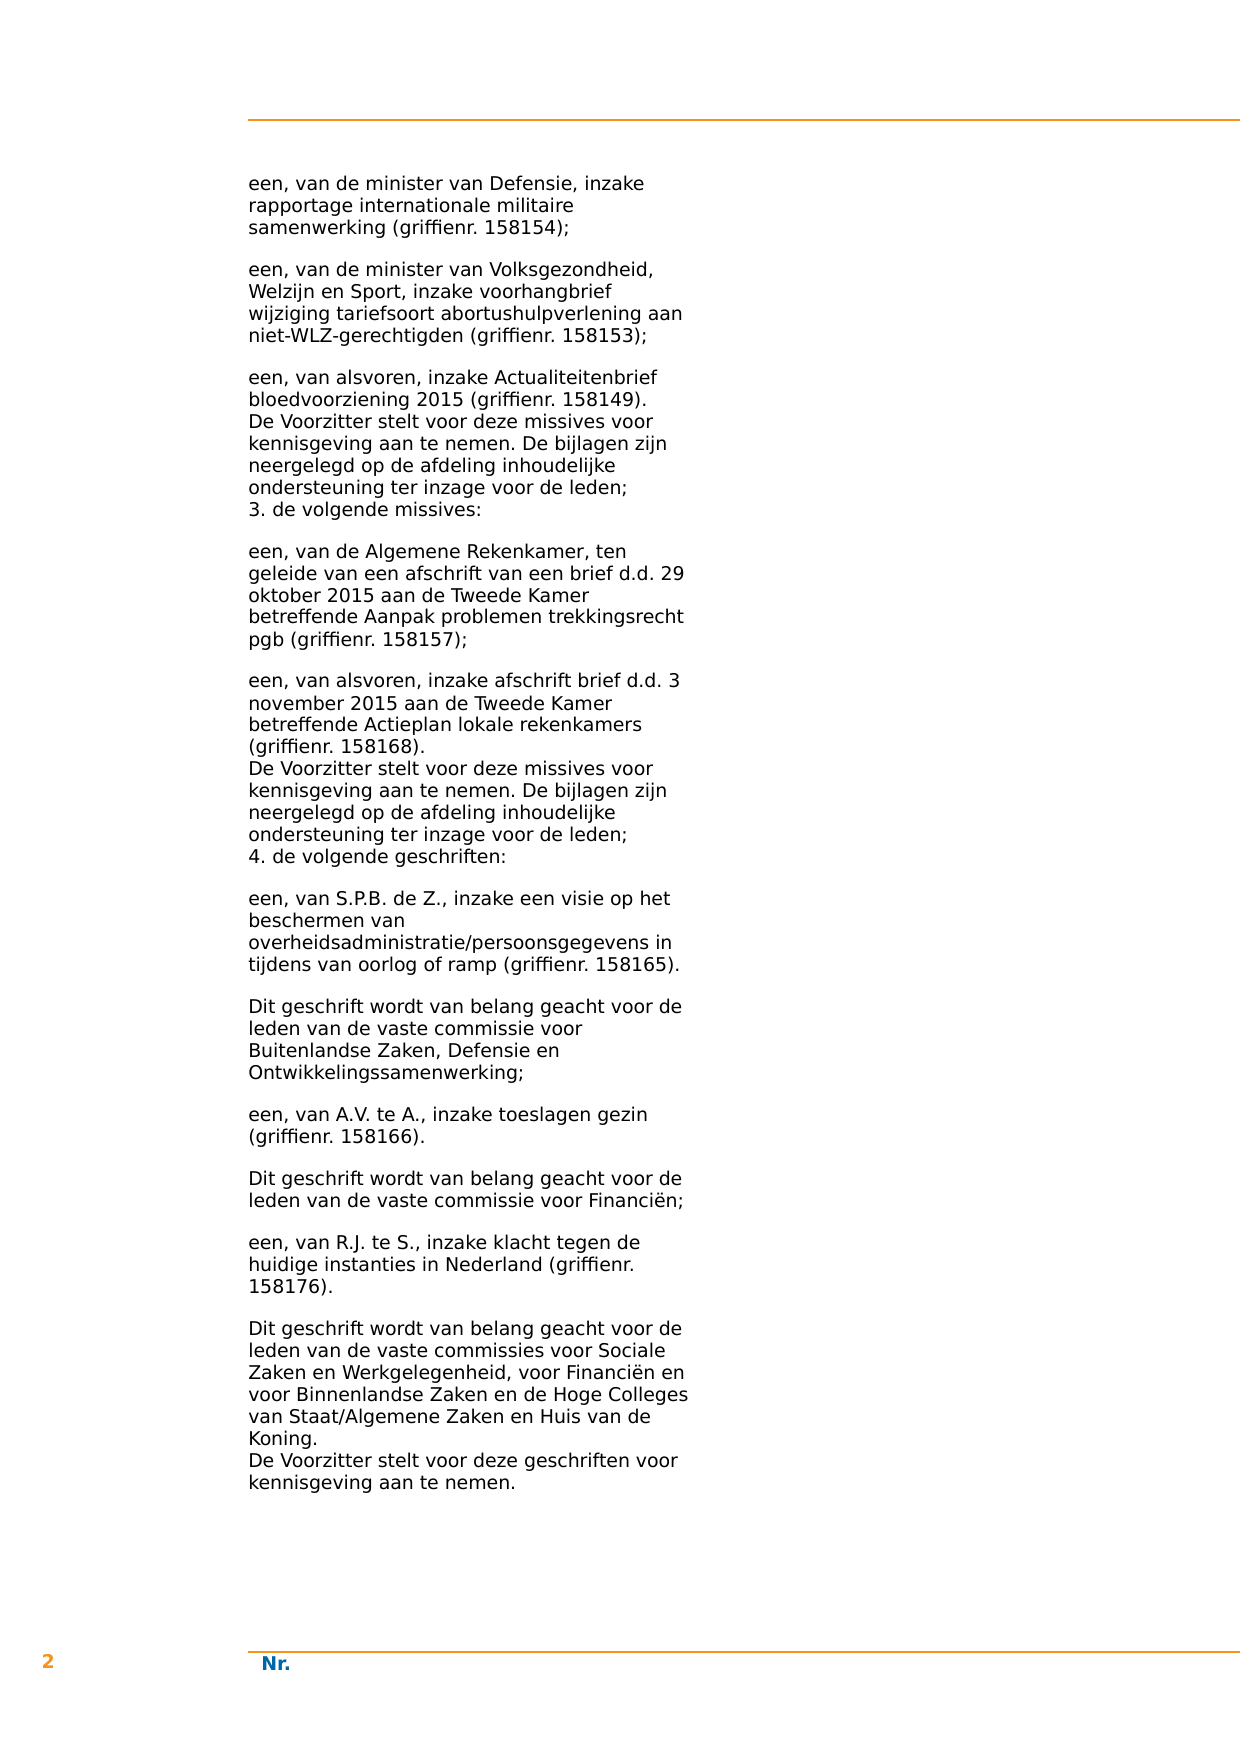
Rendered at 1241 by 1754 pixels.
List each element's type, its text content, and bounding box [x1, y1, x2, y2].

text De Voorzitter stelt voor deze missives voor kennisgeving aan te nemen. De bijlagen zijn neergelegd op de afdeling inhoudelijke ondersteuning ter inzage voor de leden; [248, 758, 691, 846]
text Dit geschrift wordt van belang geacht voor de leden van de vaste commissies voor Sociale Zaken en Werkgelegenheid, voor Financiën en voor Binnenlandse Zaken en de Hoge Colleges van Staat/Algemene Zaken en Huis van de Koning. [248, 1318, 691, 1450]
text een, van de Algemene Rekenkamer, ten geleide van een afschrift van een brief d.d. 29 oktober 2015 aan de Tweede Kamer betreffende Aanpak problemen trekkingsrecht pgb (griffienr. 158157); [248, 541, 691, 650]
text een, van S.P.B. de Z., inzake een visie op het beschermen van overheidsadministratie/persoonsgegevens in tijdens van oorlog of ramp (griffienr. 158165). [248, 888, 691, 976]
text een, van de minister van Volksgezondheid, Welzijn en Sport, inzake voorhangbrief wijziging tariefsoort abortushulpverlening aan niet-WLZ-gerechtigden (griffienr. 158153); [248, 259, 691, 347]
text Dit geschrift wordt van belang geacht voor de leden van de vaste commissie voor Buitenlandse Zaken, Defensie en Ontwikkelingssamenwerking; [248, 996, 691, 1084]
text een, van A.V. te A., inzake toeslagen gezin (griffienr. 158166). [248, 1104, 691, 1148]
text 4. de volgende geschriften: [248, 846, 691, 868]
text een, van de minister van Defensie, inzake rapportage internationale militaire samenwerking (griffienr. 158154); [248, 173, 691, 239]
text De Voorzitter stelt voor deze geschriften voor kennisgeving aan te nemen. [248, 1450, 691, 1494]
text een, van alsvoren, inzake afschrift brief d.d. 3 november 2015 aan de Tweede Kamer betreffende Actieplan lokale rekenkamers (griffienr. 158168). [248, 670, 691, 758]
text een, van R.J. te S., inzake klacht tegen de huidige instanties in Nederland (griffienr. 158176). [248, 1232, 691, 1298]
text Dit geschrift wordt van belang geacht voor de leden van de vaste commissie voor Financiën; [248, 1168, 691, 1212]
text 3. de volgende missives: [248, 498, 691, 521]
text een, van alsvoren, inzake Actualiteitenbrief bloedvoorziening 2015 (griffienr. 158149). [248, 367, 691, 411]
text De Voorzitter stelt voor deze missives voor kennisgeving aan te nemen. De bijlagen zijn neergelegd op de afdeling inhoudelijke ondersteuning ter inzage voor de leden; [248, 411, 691, 498]
